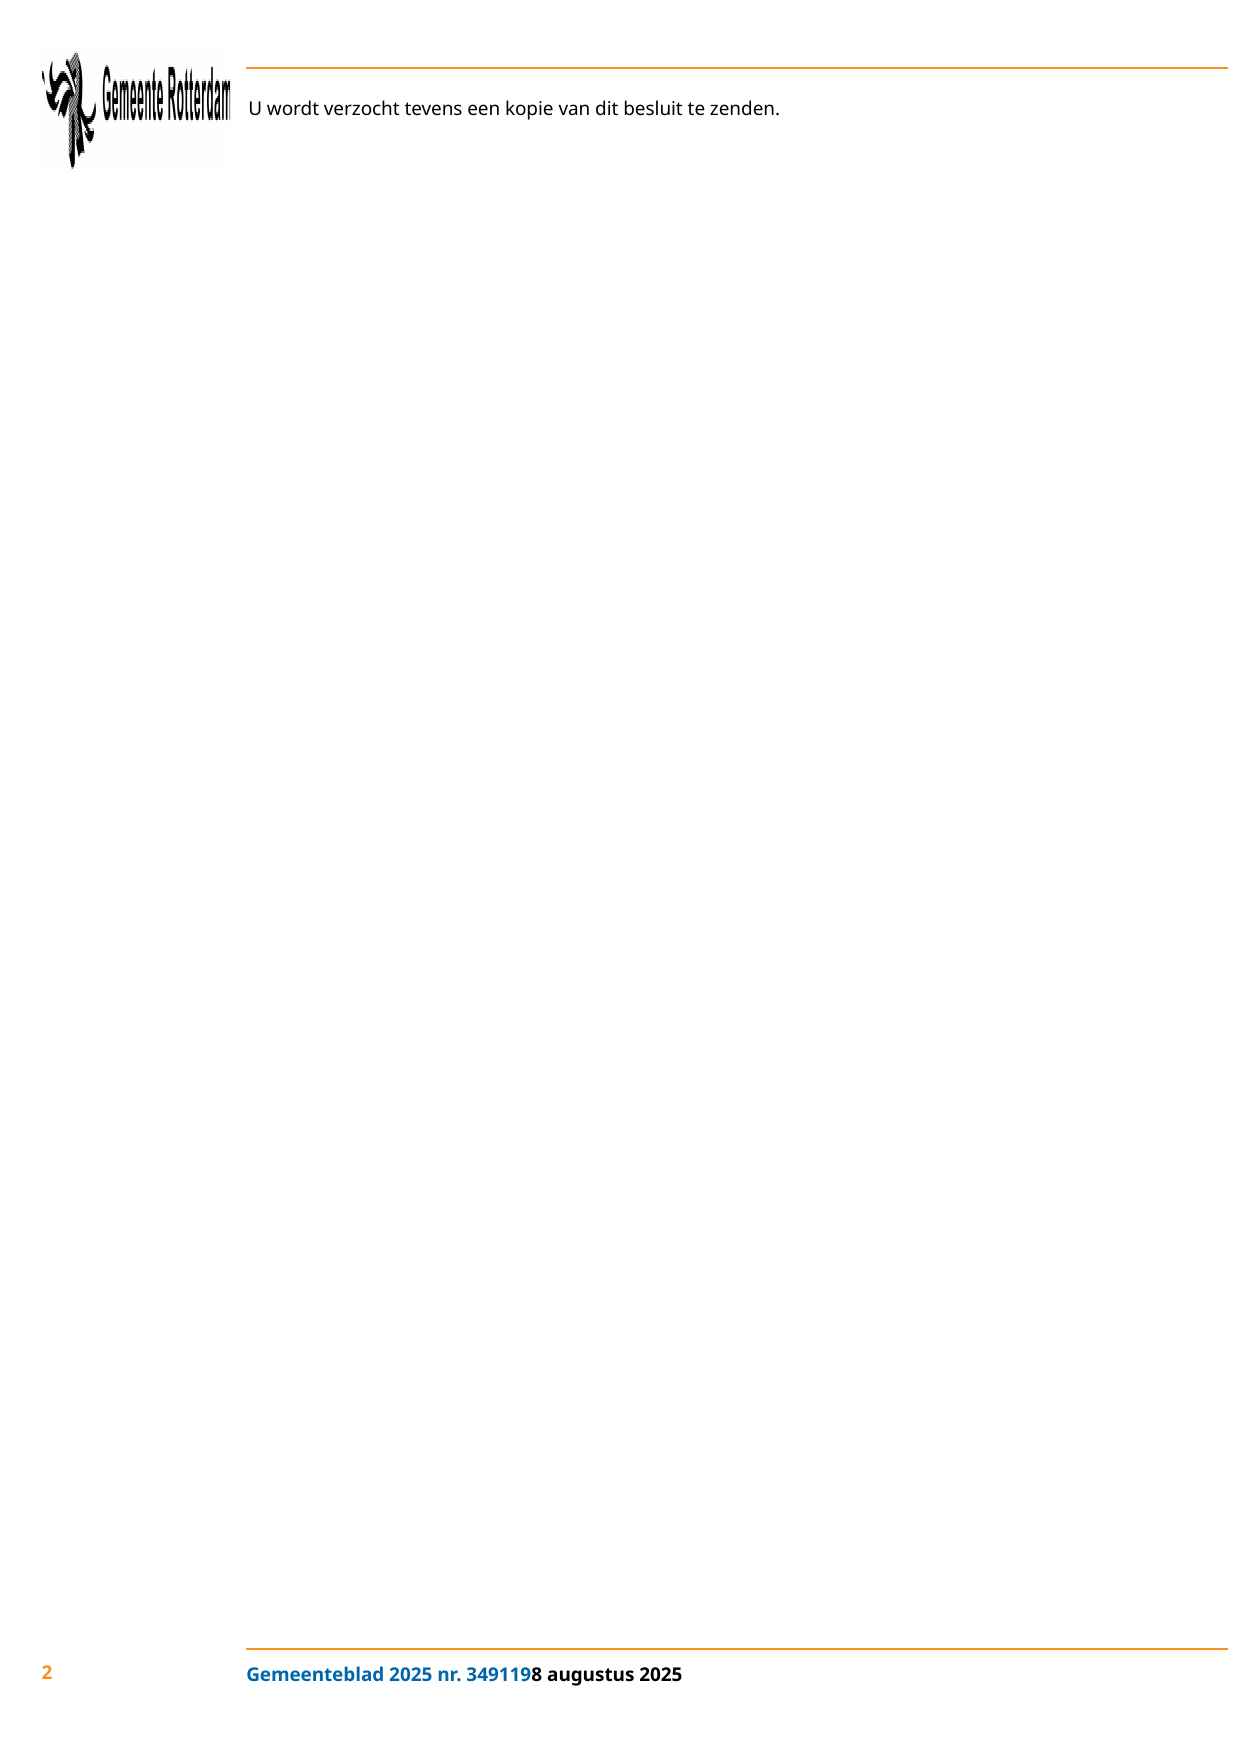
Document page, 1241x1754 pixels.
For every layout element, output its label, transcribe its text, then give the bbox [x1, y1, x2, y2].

picture [41, 47, 231, 172]
text U wordt verzocht tevens een kopie van dit besluit te zenden. [248, 95, 1152, 121]
